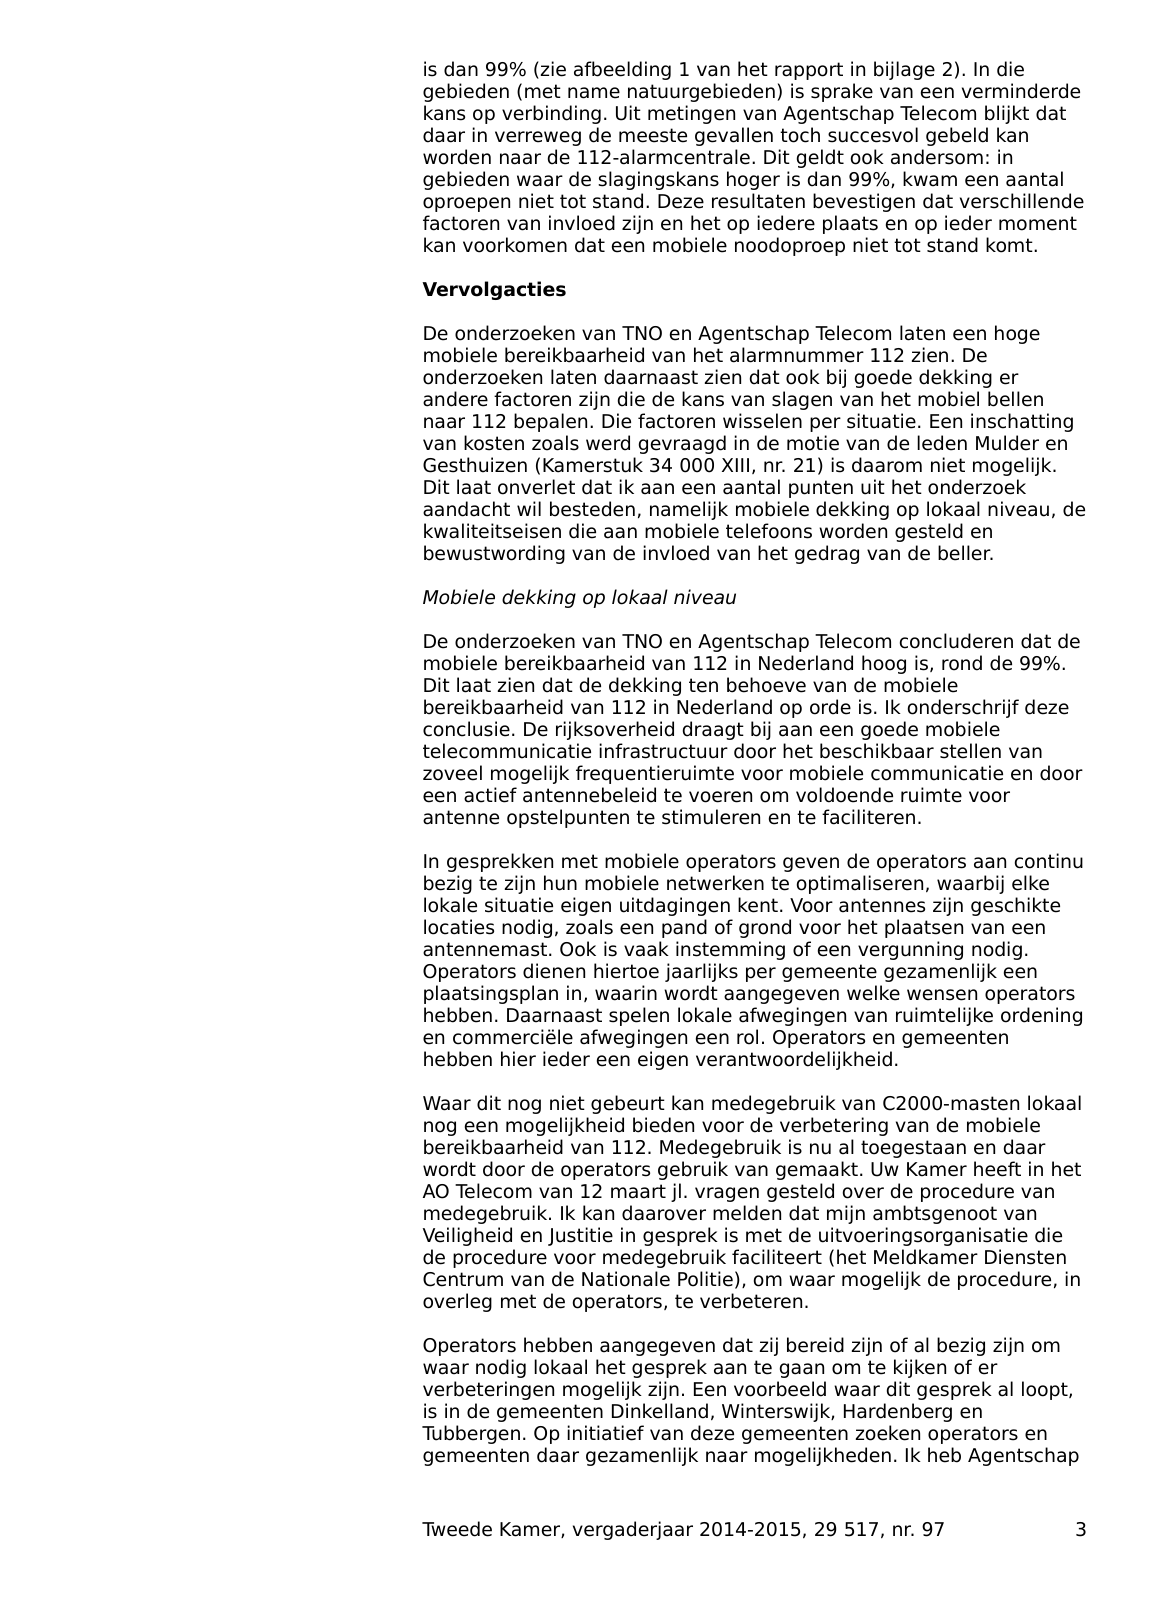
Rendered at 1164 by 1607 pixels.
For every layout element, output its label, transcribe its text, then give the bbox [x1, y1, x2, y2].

subtitle Vervolgacties [422, 279, 1087, 301]
subtitle Mobiele dekking op lokaal niveau [422, 587, 1087, 609]
text Operators hebben aangegeven dat zij bereid zijn of al bezig zijn om waar nodig lokaal het gesprek aan te gaan om te kijken of er verbeteringen mogelijk zijn. Een voorbeeld waar dit gesprek al loopt, is in de gemeenten Dinkelland, Winterswijk, Hardenberg en Tubbergen. Op initiatief van deze gemeenten zoeken operators en gemeenten daar gezamenlijk naar mogelijkheden. Ik heb Agentschap [422, 1335, 1087, 1467]
text De onderzoeken van TNO en Agentschap Telecom concluderen dat de mobiele bereikbaarheid van 112 in Nederland hoog is, rond de 99%. Dit laat zien dat de dekking ten behoeve van de mobiele bereikbaarheid van 112 in Nederland op orde is. Ik onderschrijf deze conclusie. De rijksoverheid draagt bij aan een goede mobiele telecommunicatie infrastructuur door het beschikbaar stellen van zoveel mogelijk frequentieruimte voor mobiele communicatie en door een actief antennebeleid te voeren om voldoende ruimte voor antenne opstelpunten te stimuleren en te faciliteren. [422, 631, 1087, 829]
text is dan 99% (zie afbeelding 1 van het rapport in bijlage 2). In die gebieden (met name natuurgebieden) is sprake van een verminderde kans op verbinding. Uit metingen van Agentschap Telecom blijkt dat daar in verreweg de meeste gevallen toch succesvol gebeld kan worden naar de 112-alarmcentrale. Dit geldt ook andersom: in gebieden waar de slagingskans hoger is dan 99%, kwam een aantal oproepen niet tot stand. Deze resultaten bevestigen dat verschillende factoren van invloed zijn en het op iedere plaats en op ieder moment kan voorkomen dat een mobiele noodoproep niet tot stand komt. [422, 59, 1087, 257]
text Waar dit nog niet gebeurt kan medegebruik van C2000-masten lokaal nog een mogelijkheid bieden voor de verbetering van de mobiele bereikbaarheid van 112. Medegebruik is nu al toegestaan en daar wordt door de operators gebruik van gemaakt. Uw Kamer heeft in het AO Telecom van 12 maart jl. vragen gesteld over de procedure van medegebruik. Ik kan daarover melden dat mijn ambtsgenoot van Veiligheid en Justitie in gesprek is met de uitvoeringsorganisatie die de procedure voor medegebruik faciliteert (het Meldkamer Diensten Centrum van de Nationale Politie), om waar mogelijk de procedure, in overleg met de operators, te verbeteren. [422, 1093, 1087, 1313]
text In gesprekken met mobiele operators geven de operators aan continu bezig te zijn hun mobiele netwerken te optimaliseren, waarbij elke lokale situatie eigen uitdagingen kent. Voor antennes zijn geschikte locaties nodig, zoals een pand of grond voor het plaatsen van een antennemast. Ook is vaak instemming of een vergunning nodig. Operators dienen hiertoe jaarlijks per gemeente gezamenlijk een plaatsingsplan in, waarin wordt aangegeven welke wensen operators hebben. Daarnaast spelen lokale afwegingen van ruimtelijke ordening en commerciële afwegingen een rol. Operators en gemeenten hebben hier ieder een eigen verantwoordelijkheid. [422, 851, 1087, 1071]
text De onderzoeken van TNO en Agentschap Telecom laten een hoge mobiele bereikbaarheid van het alarmnummer 112 zien. De onderzoeken laten daarnaast zien dat ook bij goede dekking er andere factoren zijn die de kans van slagen van het mobiel bellen naar 112 bepalen. Die factoren wisselen per situatie. Een inschatting van kosten zoals werd gevraagd in de motie van de leden Mulder en Gesthuizen (Kamerstuk 34 000 XIII, nr. 21) is daarom niet mogelijk. Dit laat onverlet dat ik aan een aantal punten uit het onderzoek aandacht wil besteden, namelijk mobiele dekking op lokaal niveau, de kwaliteitseisen die aan mobiele telefoons worden gesteld en bewustwording van de invloed van het gedrag van de beller. [422, 323, 1087, 565]
